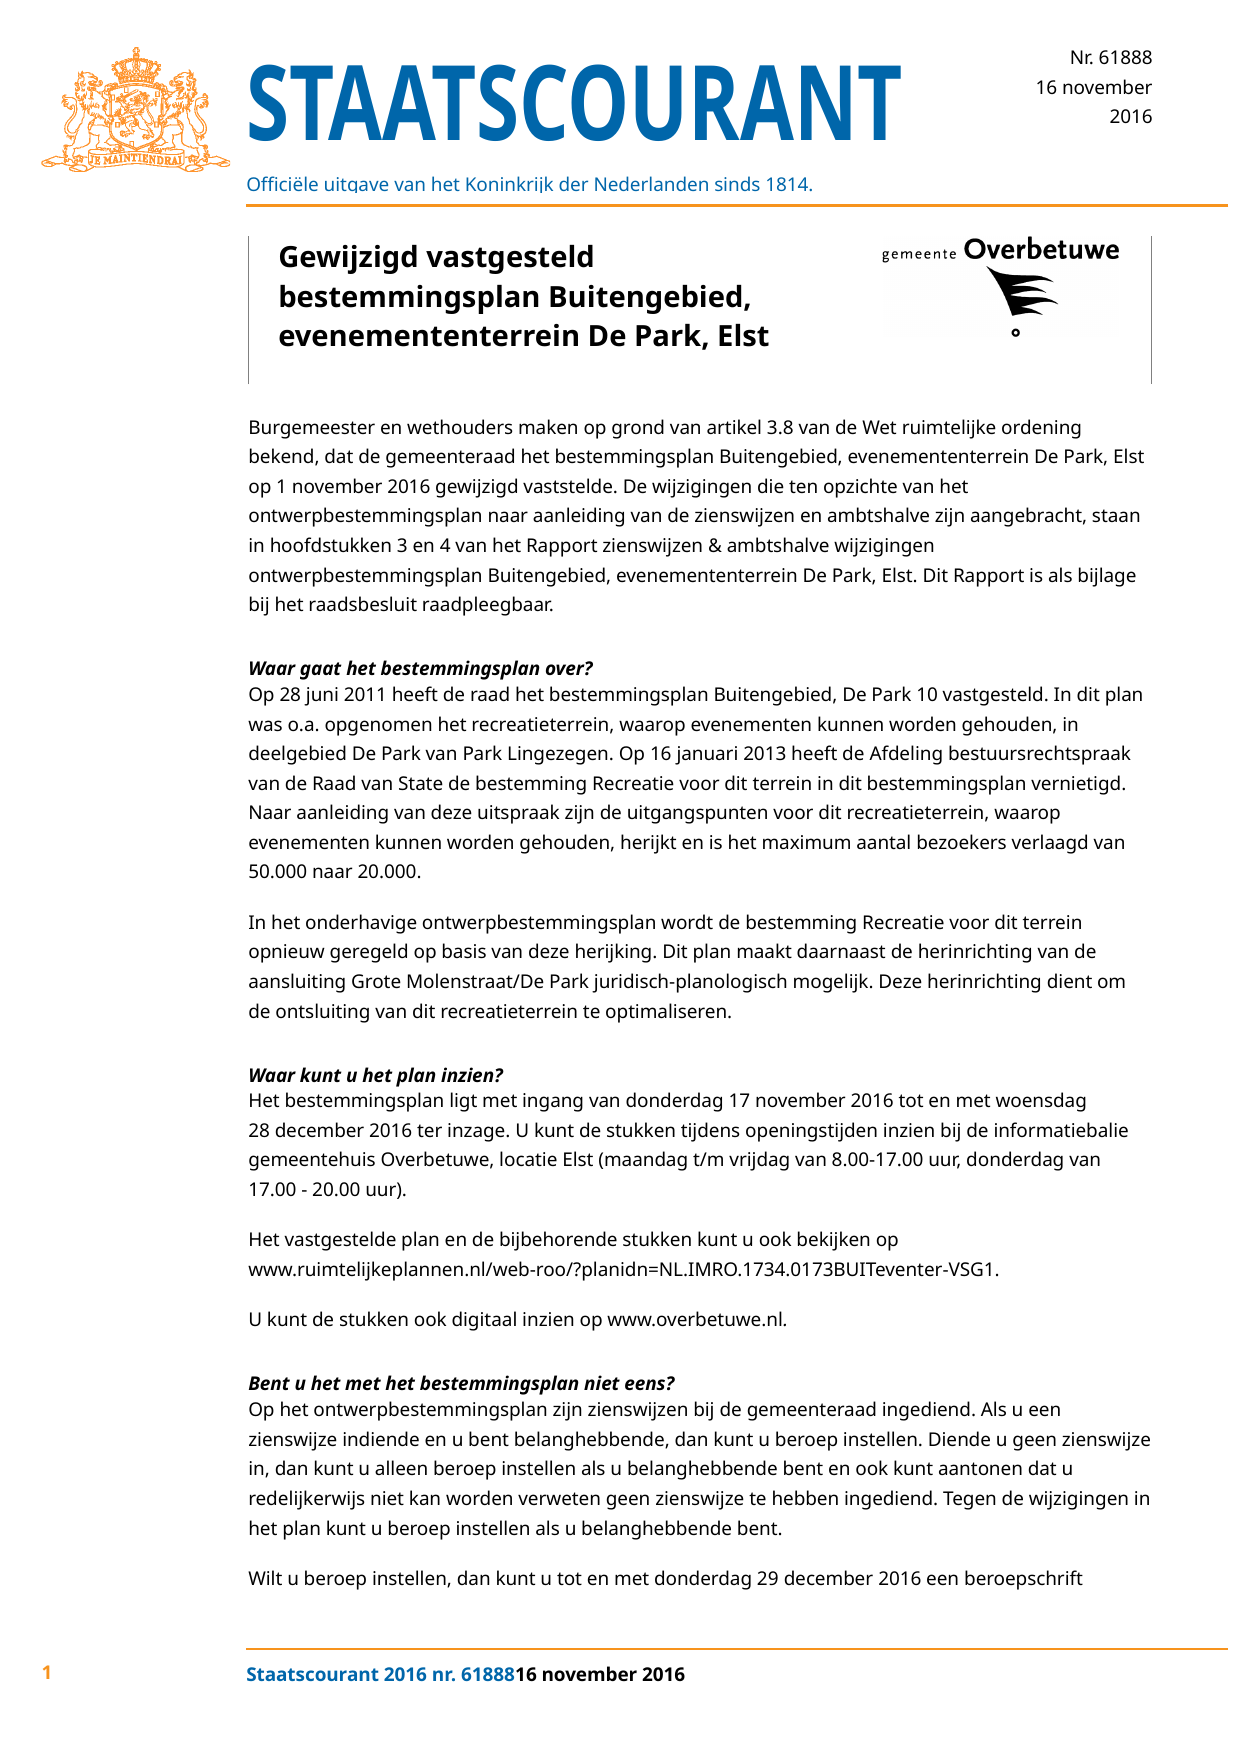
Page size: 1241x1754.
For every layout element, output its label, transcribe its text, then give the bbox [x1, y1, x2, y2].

text Waar kunt u het plan inzien? [248, 1062, 1152, 1087]
text Het vastgestelde plan en de bijbehorende stukken kunt u ook bekijken op www.ruimtelijkeplannen.nl/web-roo/?planidn=NL.IMRO.1734.0173BUITeventer-VSG1. [248, 1227, 1152, 1282]
picture [882, 236, 1119, 337]
text In het onderhavige ontwerpbestemmingsplan wordt de bestemming Recreatie voor dit terrein opnieuw geregeld op basis van deze herijking. Dit plan maakt daarnaast de herinrichting van de aansluiting Grote Molenstraat/De Park juridisch-planologisch mogelijk. Deze herinrichting dient om de ontsluiting van dit recreatieterrein te optimaliseren. [248, 909, 1152, 1023]
picture [41, 47, 231, 172]
text Bent u het met het bestemmingsplan niet eens? [248, 1371, 1152, 1396]
text U kunt de stukken ook digitaal inzien op www.overbetuwe.nl. [248, 1307, 1152, 1332]
text Wilt u beroep instellen, dan kunt u tot en met donderdag 29 december 2016 een beroepschrift [248, 1565, 1152, 1591]
text Op het ontwerpbestemmingsplan zijn zienswijzen bij de gemeenteraad ingediend. Als u een zienswijze indiende en u bent belanghebbende, dan kunt u beroep instellen. Diende u geen zienswijze in, dan kunt u alleen beroep instellen als u belanghebbende bent en ook kunt aantonen dat u redelijkerwijs niet kan worden verweten geen zienswijze te hebben ingediend. Tegen de wijzigingen in het plan kunt u beroep instellen als u belanghebbende bent. [248, 1396, 1152, 1540]
table_header [850, 236, 1151, 384]
text Burgemeester en wethouders maken op grond van artikel 3.8 van de Wet ruimtelijke ordening bekend, dat de gemeenteraad het bestemmingsplan Buitengebied, evenemententerrein De Park, Elst op 1 november 2016 gewijzigd vaststelde. De wijzigingen die ten opzichte van het ontwerpbestemmingsplan naar aanleiding van de zienswijzen en ambtshalve zijn aangebracht, staan in hoofdstukken 3 en 4 van het Rapport zienswijzen & ambtshalve wijzigingen ontwerpbestemmingsplan Buitengebied, evenemententerrein De Park, Elst. Dit Rapport is als bijlage bij het raadsbesluit raadpleegbaar. [248, 414, 1152, 617]
text Waar gaat het bestemmingsplan over? [248, 655, 1152, 681]
text Op 28 juni 2011 heeft de raad het bestemmingsplan Buitengebied, De Park 10 vastgesteld. In dit plan was o.a. opgenomen het recreatieterrein, waarop evenementen kunnen worden gehouden, in deelgebied De Park van Park Lingezegen. Op 16 januari 2013 heeft de Afdeling bestuursrechtspraak van de Raad van State de bestemming Recreatie voor dit terrein in dit bestemmingsplan vernietigd. Naar aanleiding van deze uitspraak zijn de uitgangspunten voor dit recreatieterrein, waarop evenementen kunnen worden gehouden, herijkt en is het maximum aantal bezoekers verlaagd van 50.000 naar 20.000. [248, 681, 1152, 884]
text Het bestemmingsplan ligt met ingang van donderdag 17 november 2016 tot en met woensdag 28 december 2016 ter inzage. U kunt de stukken tijdens openingstijden inzien bij de informatiebalie gemeentehuis Overbetuwe, locatie Elst (maandag t/m vrijdag van 8.00-17.00 uur, donderdag van 17.00 - 20.00 uur). [248, 1087, 1152, 1202]
table_header Gewijzigd vastgesteld bestemmingsplan Buitengebied, evenemententerrein De Park, Elst [249, 236, 850, 384]
